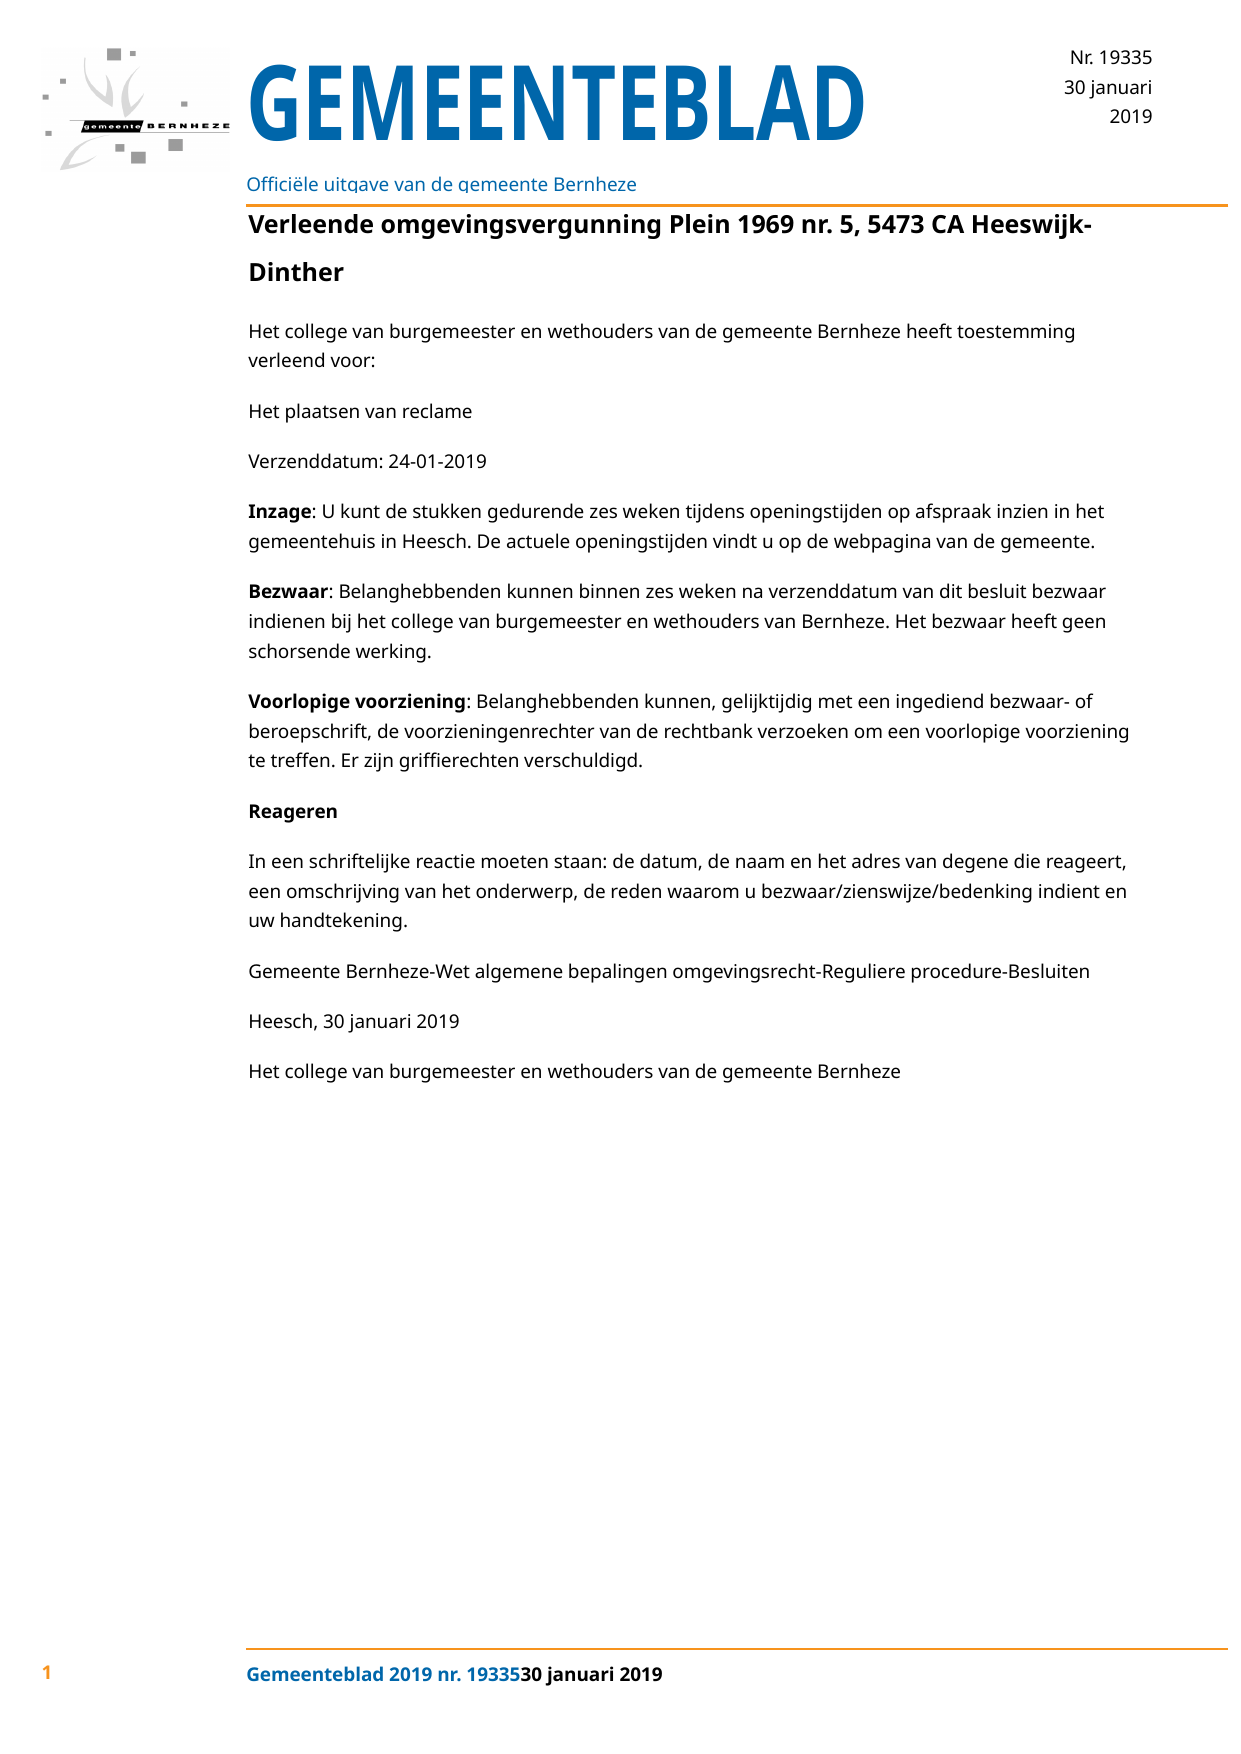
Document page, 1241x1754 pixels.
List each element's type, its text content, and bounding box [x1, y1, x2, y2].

text Voorlopige voorziening: Belanghebbenden kunnen, gelijktijdig met een ingediend bezwaar- of beroepschrift, de voorzieningenrechter van de rechtbank verzoeken om een voorlopige voorziening te treffen. Er zijn griffierechten verschuldigd. [248, 688, 1152, 773]
text In een schriftelijke reactie moeten staan: de datum, de naam en het adres van degene die reageert, een omschrijving van het onderwerp, de reden waarom u bezwaar/zienswijze/bedenking indient en uw handtekening. [248, 848, 1152, 933]
text Het college van burgemeester en wethouders van de gemeente Bernheze heeft toestemming verleend voor: [248, 318, 1152, 373]
text Heesch, 30 januari 2019 [248, 1008, 1152, 1034]
text Inzage: U kunt de stukken gedurende zes weken tijdens openingstijden op afspraak inzien in het gemeentehuis in Heesch. De actuele openingstijden vindt u op de webpagina van de gemeente. [248, 499, 1152, 554]
text Reageren [248, 798, 1152, 824]
text Gemeente Bernheze-Wet algemene bepalingen omgevingsrecht-Reguliere procedure-Besluiten [248, 958, 1152, 984]
text Bezwaar: Belanghebbenden kunnen binnen zes weken na verzenddatum van dit besluit bezwaar indienen bij het college van burgemeester en wethouders van Bernheze. Het bezwaar heeft geen schorsende werking. [248, 579, 1152, 664]
text Het college van burgemeester en wethouders van de gemeente Bernheze [248, 1059, 1152, 1084]
text Het plaatsen van reclame [248, 398, 1152, 424]
picture [41, 47, 231, 172]
text Verzenddatum: 24-01-2019 [248, 448, 1152, 474]
text Verleende omgevingsvergunning Plein 1969 nr. 5, 5473 CA Heeswijk-Dinther [248, 207, 1152, 288]
